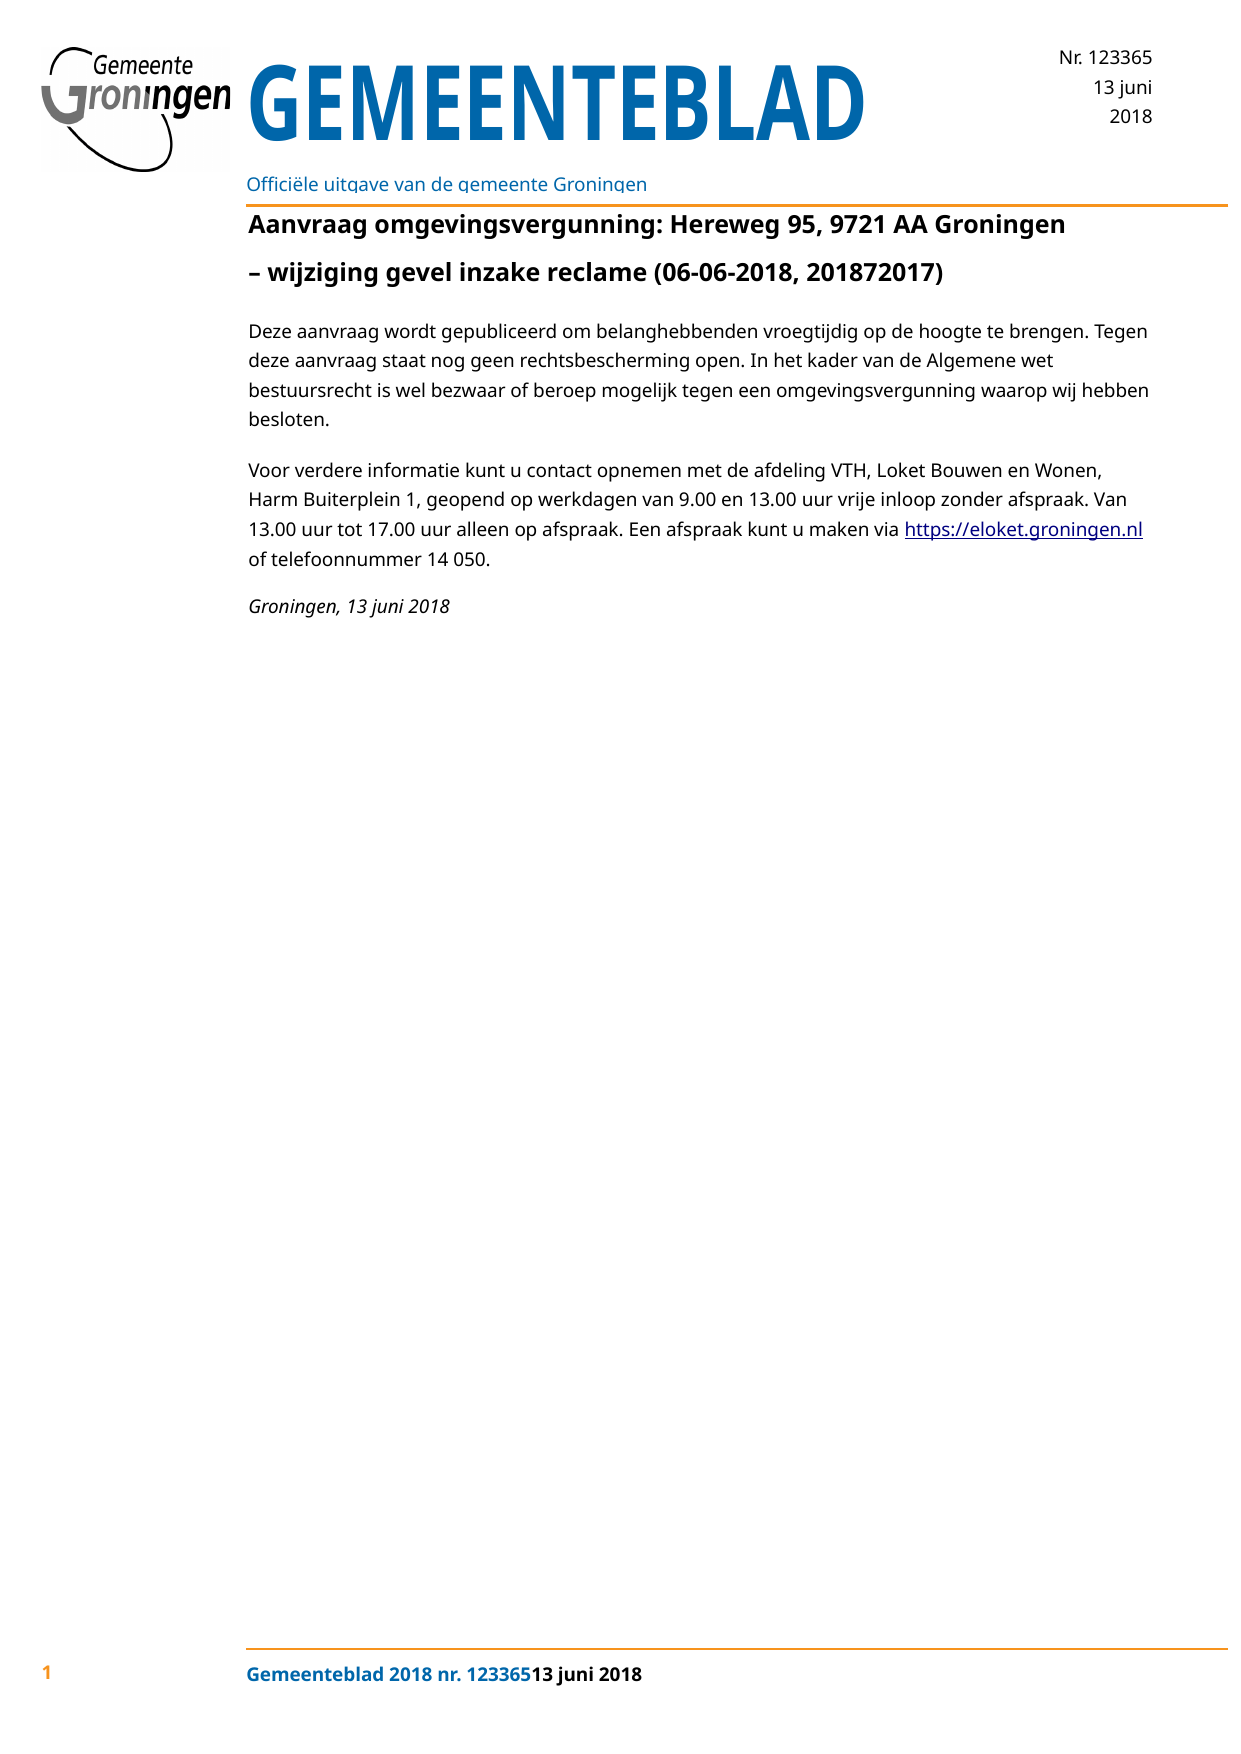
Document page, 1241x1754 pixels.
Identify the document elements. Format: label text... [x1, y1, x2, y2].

text Voor verdere informatie kunt u contact opnemen met de afdeling VTH, Loket Bouwen en Wonen, Harm Buiterplein 1, geopend op werkdagen van 9.00 en 13.00 uur vrije inloop zonder afspraak. Van 13.00 uur tot 17.00 uur alleen op afspraak. Een afspraak kunt u maken via https://eloket.groningen.nl of telefoonnummer 14 050. [248, 457, 1152, 572]
text Deze aanvraag wordt gepubliceerd om belanghebbenden vroegtijdig op de hoogte te brengen. Tegen deze aanvraag staat nog geen rechtsbescherming open. In het kader van de Algemene wet bestuursrecht is wel bezwaar of beroep mogelijk tegen een omgevingsvergunning waarop wij hebben besloten. [248, 318, 1152, 432]
text Aanvraag omgevingsvergunning: Hereweg 95, 9721 AA Groningen – wijziging gevel inzake reclame (06-06-2018, 201872017) [248, 207, 1152, 288]
text Groningen, 13 juni 2018 [248, 594, 1152, 619]
picture [41, 47, 231, 172]
